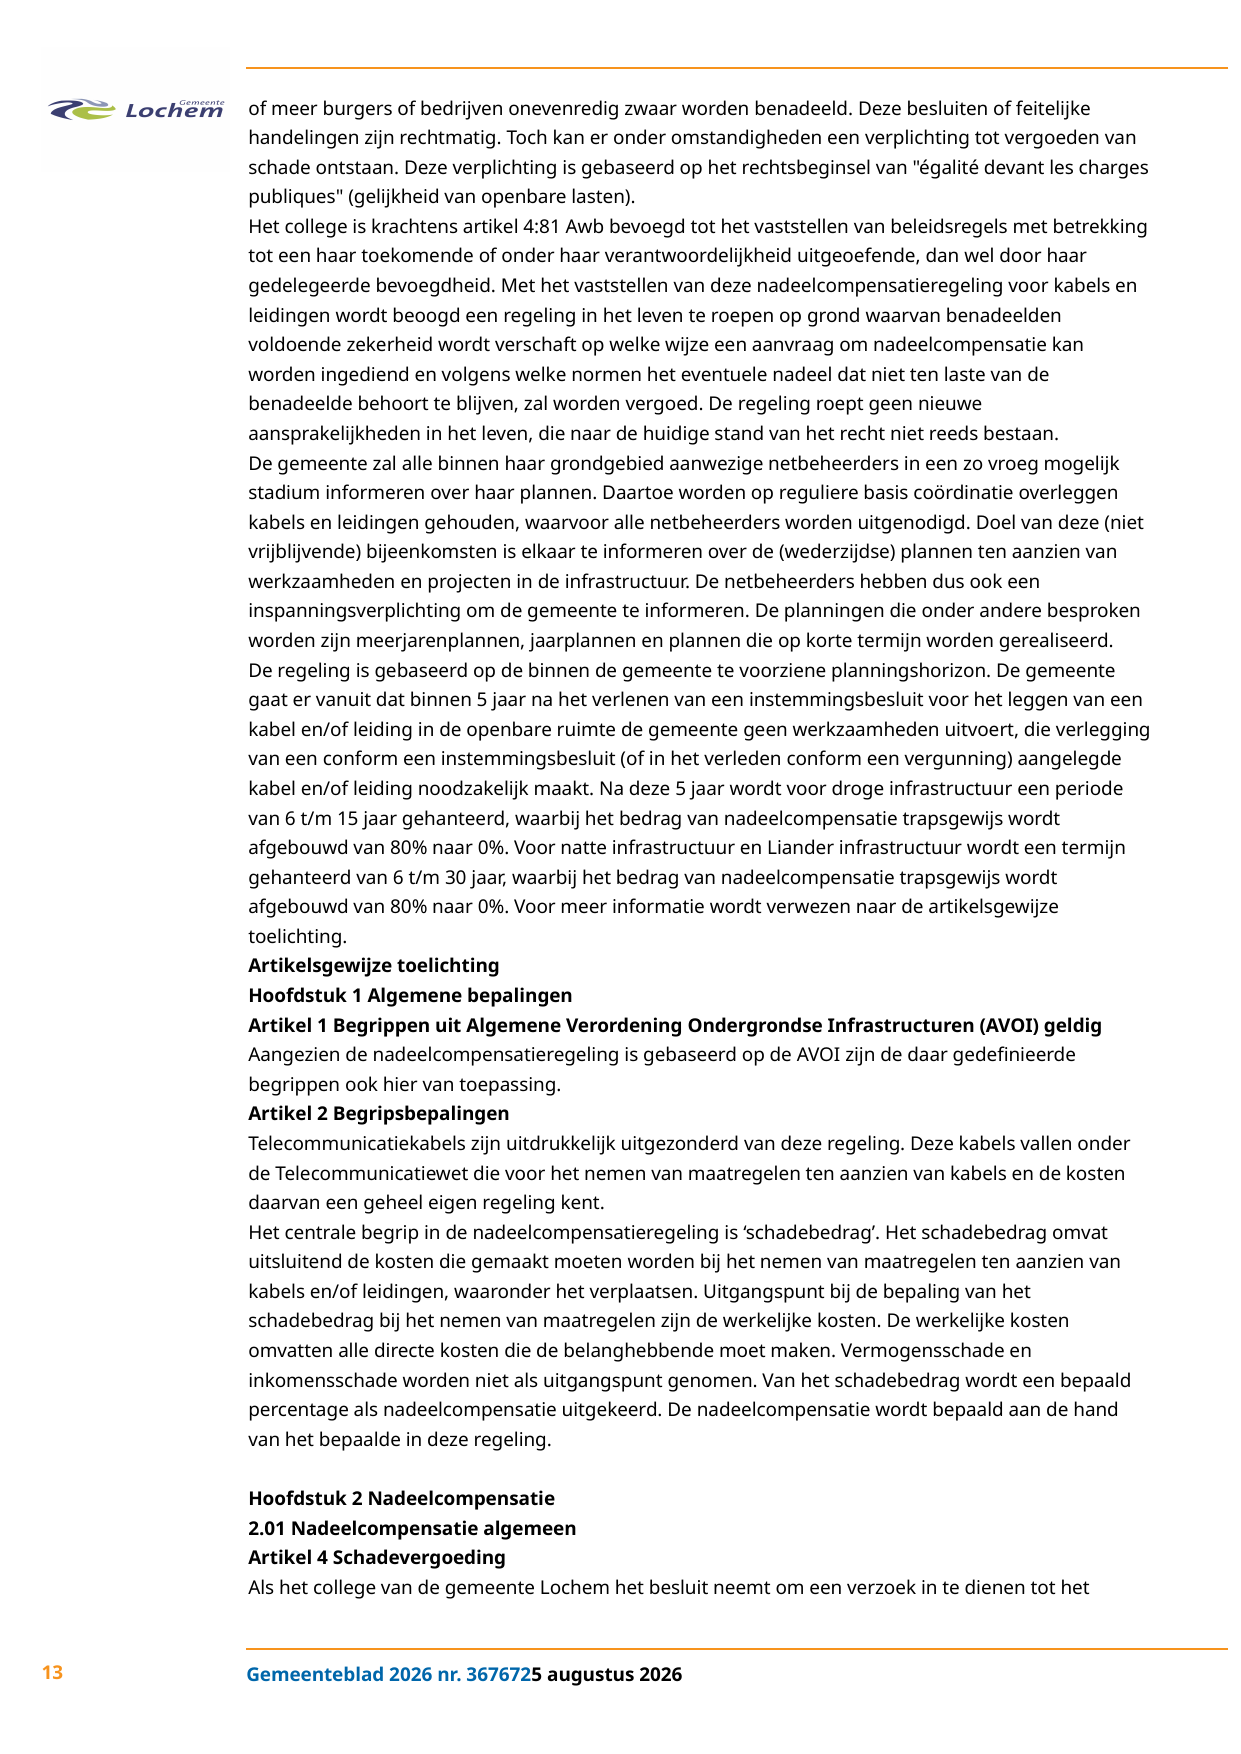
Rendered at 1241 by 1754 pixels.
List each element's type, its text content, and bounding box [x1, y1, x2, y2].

text De gemeente zal alle binnen haar grondgebied aanwezige netbeheerders in een zo vroeg mogelijk stadium informeren over haar plannen. Daartoe worden op reguliere basis coördinatie overleggen kabels en leidingen gehouden, waarvoor alle netbeheerders worden uitgenodigd. Doel van deze (niet vrijblijvende) bijeenkomsten is elkaar te informeren over de (wederzijdse) plannen ten aanzien van werkzaamheden en projecten in de infrastructuur. De netbeheerders hebben dus ook een inspanningsverplichting om de gemeente te informeren. De planningen die onder andere besproken worden zijn meerjarenplannen, jaarplannen en plannen die op korte termijn worden gerealiseerd. [248, 450, 1152, 653]
text Het college is krachtens artikel 4:81 Awb bevoegd tot het vaststellen van beleidsregels met betrekking tot een haar toekomende of onder haar verantwoordelijkheid uitgeoefende, dan wel door haar gedelegeerde bevoegdheid. Met het vaststellen van deze nadeelcompensatieregeling voor kabels en leidingen wordt beoogd een regeling in het leven te roepen op grond waarvan benadeelden voldoende zekerheid wordt verschaft op welke wijze een aanvraag om nadeelcompensatie kan worden ingediend en volgens welke normen het eventuele nadeel dat niet ten laste van de benadeelde behoort te blijven, zal worden vergoed. De regeling roept geen nieuwe aansprakelijkheden in het leven, die naar de huidige stand van het recht niet reeds bestaan. [248, 213, 1152, 446]
text Het centrale begrip in de nadeelcompensatieregeling is ‘schadebedrag’. Het schadebedrag omvat uitsluitend de kosten die gemaakt moeten worden bij het nemen van maatregelen ten aanzien van kabels en/of leidingen, waaronder het verplaatsen. Uitgangspunt bij de bepaling van het schadebedrag bij het nemen van maatregelen zijn de werkelijke kosten. De werkelijke kosten omvatten alle directe kosten die de belanghebbende moet maken. Vermogensschade en inkomensschade worden niet als uitgangspunt genomen. Van het schadebedrag wordt een bepaald percentage als nadeelcompensatie uitgekeerd. De nadeelcompensatie wordt bepaald aan de hand van het bepaalde in deze regeling. [248, 1219, 1152, 1452]
text Hoofdstuk 1 Algemene bepalingen [248, 982, 1152, 1008]
text Hoofdstuk 2 Nadeelcompensatie [248, 1485, 1152, 1511]
text Artikel 1 Begrippen uit Algemene Verordening Ondergrondse Infrastructuren (AVOI) geldig [248, 1012, 1152, 1038]
text Als het college van de gemeente Lochem het besluit neemt om een verzoek in te dienen tot het [248, 1574, 1152, 1600]
text Aangezien de nadeelcompensatieregeling is gebaseerd op de AVOI zijn de daar gedefinieerde begrippen ook hier van toepassing. [248, 1041, 1152, 1097]
text Artikel 2 Begripsbepalingen [248, 1101, 1152, 1126]
text Artikelsgewijze toelichting [248, 953, 1152, 978]
text De regeling is gebaseerd op de binnen de gemeente te voorziene planningshorizon. De gemeente gaat er vanuit dat binnen 5 jaar na het verlenen van een instemmingsbesluit voor het leggen van een kabel en/of leiding in de openbare ruimte de gemeente geen werkzaamheden uitvoert, die verlegging van een conform een instemmingsbesluit (of in het verleden conform een vergunning) aangelegde kabel en/of leiding noodzakelijk maakt. Na deze 5 jaar wordt voor droge infrastructuur een periode van 6 t/m 15 jaar gehanteerd, waarbij het bedrag van nadeelcompensatie trapsgewijs wordt afgebouwd van 80% naar 0%. Voor natte infrastructuur en Liander infrastructuur wordt een termijn gehanteerd van 6 t/m 30 jaar, waarbij het bedrag van nadeelcompensatie trapsgewijs wordt afgebouwd van 80% naar 0%. Voor meer informatie wordt verwezen naar de artikelsgewijze toelichting. [248, 657, 1152, 949]
text of meer burgers of bedrijven onevenredig zwaar worden benadeeld. Deze besluiten of feitelijke handelingen zijn rechtmatig. Toch kan er onder omstandigheden een verplichting tot vergoeden van schade ontstaan. Deze verplichting is gebaseerd op het rechtsbeginsel van "égalité devant les charges publiques" (gelijkheid van openbare lasten). [248, 95, 1152, 209]
picture [41, 47, 231, 172]
text Telecommunicatiekabels zijn uitdrukkelijk uitgezonderd van deze regeling. Deze kabels vallen onder de Telecommunicatiewet die voor het nemen van maatregelen ten aanzien van kabels en de kosten daarvan een geheel eigen regeling kent. [248, 1130, 1152, 1215]
text Artikel 4 Schadevergoeding [248, 1544, 1152, 1570]
text 2.01 Nadeelcompensatie algemeen [248, 1515, 1152, 1541]
